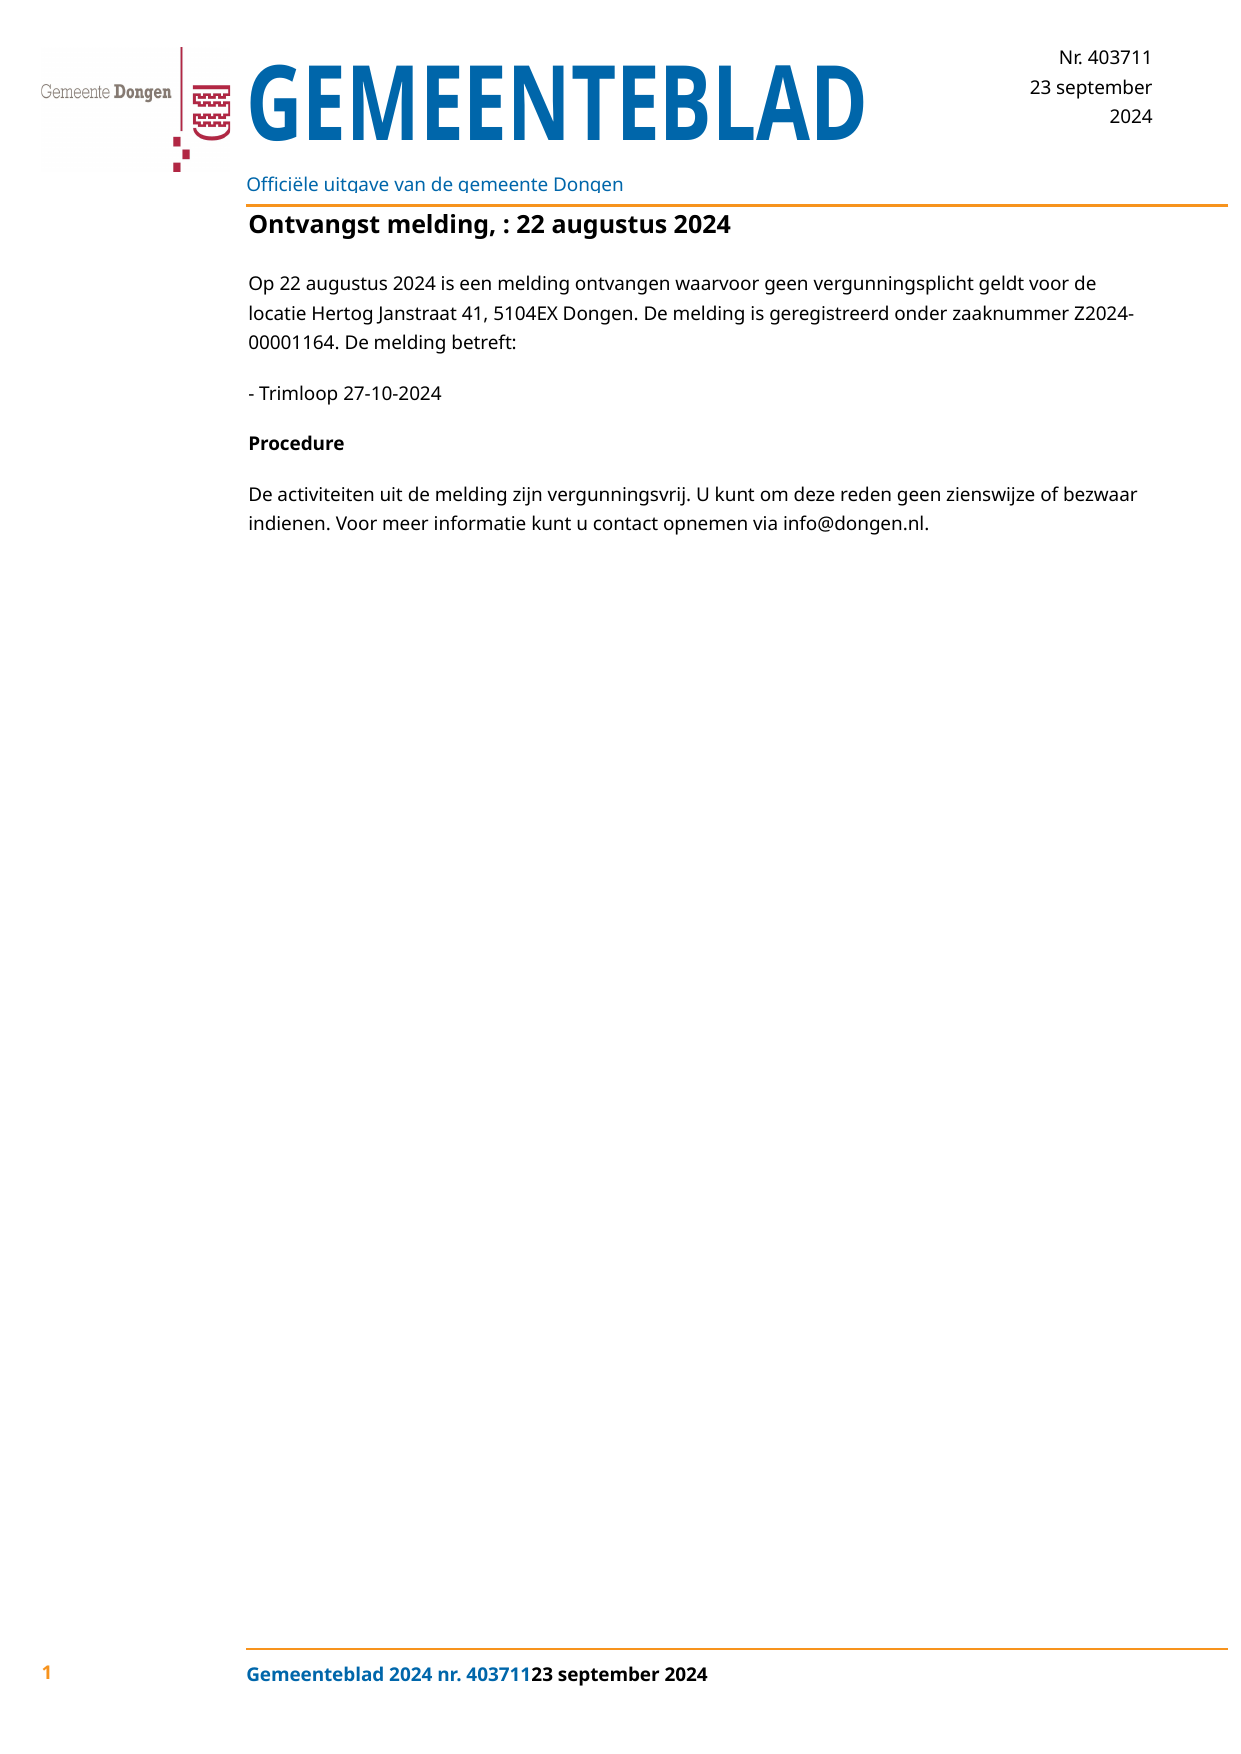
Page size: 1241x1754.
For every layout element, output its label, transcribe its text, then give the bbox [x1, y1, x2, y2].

text Op 22 augustus 2024 is een melding ontvangen waarvoor geen vergunningsplicht geldt voor de locatie Hertog Janstraat 41, 5104EX Dongen. De melding is geregistreerd onder zaaknummer Z2024-00001164. De melding betreft: [248, 270, 1152, 355]
text Ontvangst melding, : 22 augustus 2024 [248, 207, 1152, 241]
text - Trimloop 27-10-2024 [248, 380, 1152, 406]
text De activiteiten uit de melding zijn vergunningsvrij. U kunt om deze reden geen zienswijze of bezwaar indienen. Voor meer informatie kunt u contact opnemen via info@dongen.nl. [248, 481, 1152, 536]
text Procedure [248, 430, 1152, 456]
picture [41, 47, 231, 172]
